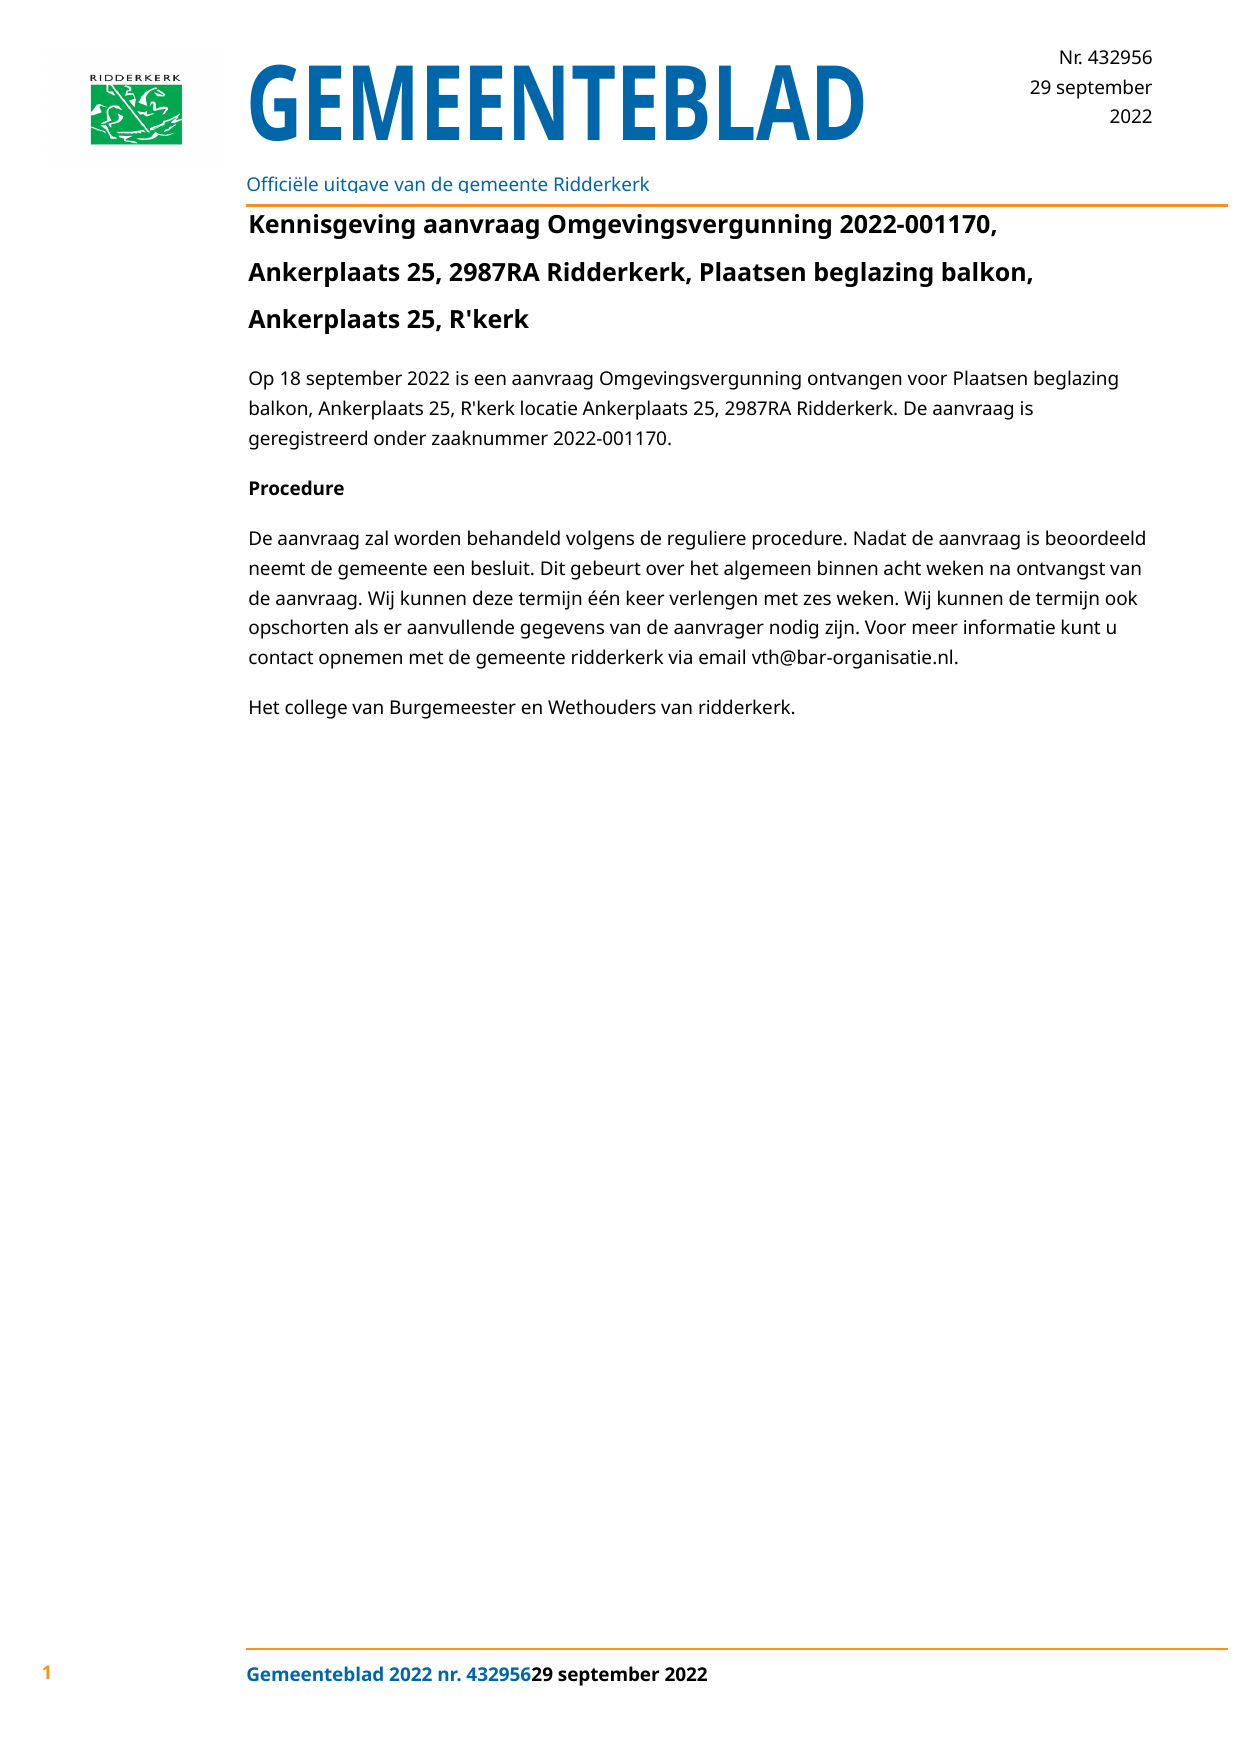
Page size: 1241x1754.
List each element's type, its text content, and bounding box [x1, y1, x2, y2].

text Kennisgeving aanvraag Omgevingsvergunning 2022-001170, Ankerplaats 25, 2987RA Ridderkerk, Plaatsen beglazing balkon, Ankerplaats 25, R'kerk [248, 207, 1152, 336]
text De aanvraag zal worden behandeld volgens de reguliere procedure. Nadat de aanvraag is beoordeeld neemt de gemeente een besluit. Dit gebeurt over het algemeen binnen acht weken na ontvangst van de aanvraag. Wij kunnen deze termijn één keer verlengen met zes weken. Wij kunnen de termijn ook opschorten als er aanvullende gegevens van de aanvrager nodig zijn. Voor meer informatie kunt u contact opnemen met de gemeente ridderkerk via email vth@bar-organisatie.nl. [248, 526, 1152, 669]
text Procedure [248, 475, 1152, 501]
text Op 18 september 2022 is een aanvraag Omgevingsvergunning ontvangen voor Plaatsen beglazing balkon, Ankerplaats 25, R'kerk locatie Ankerplaats 25, 2987RA Ridderkerk. De aanvraag is geregistreerd onder zaaknummer 2022-001170. [248, 366, 1152, 450]
picture [41, 47, 231, 172]
text Het college van Burgemeester en Wethouders van ridderkerk. [248, 694, 1152, 720]
